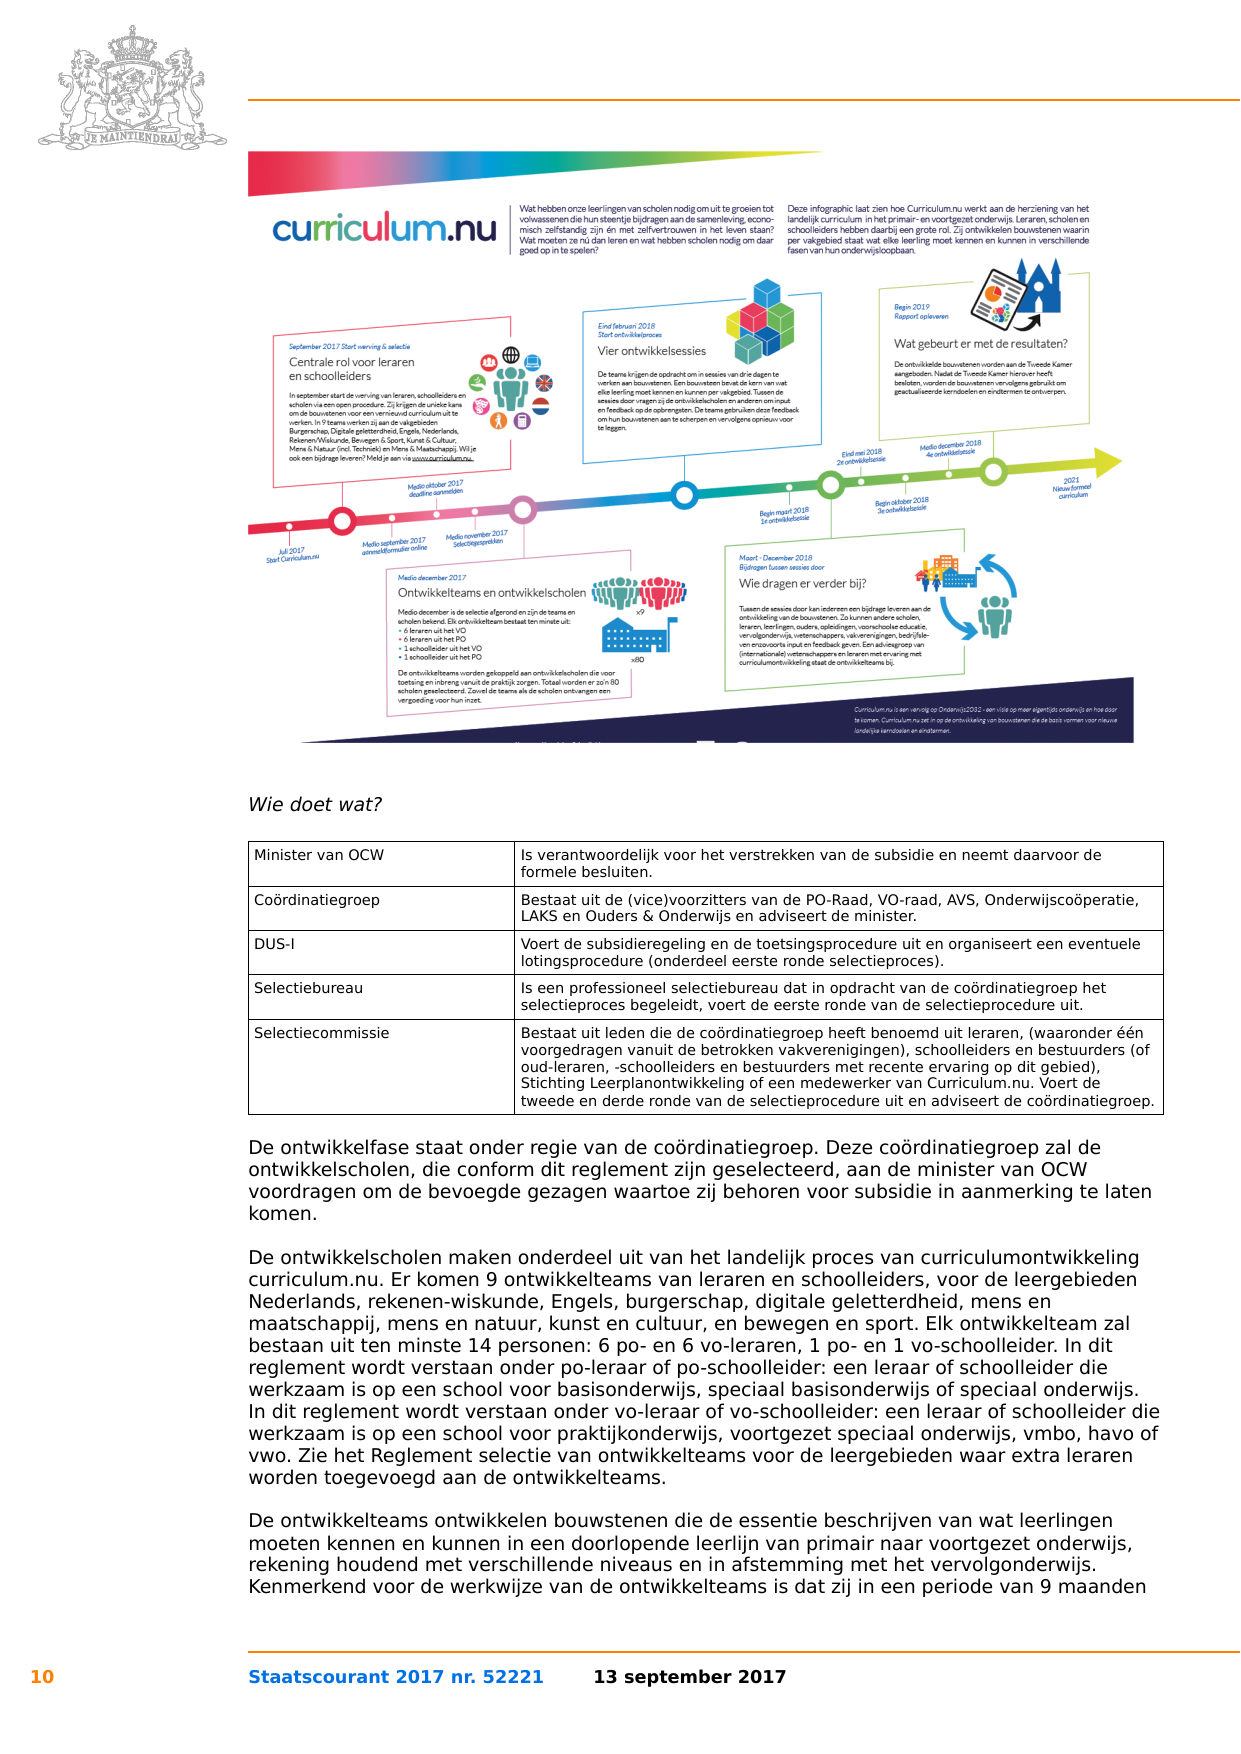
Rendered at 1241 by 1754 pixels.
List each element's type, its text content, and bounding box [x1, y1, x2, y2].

table_cell Selectiebureau [249, 975, 514, 1019]
table_cell Is een professioneel selectiebureau dat in opdracht van de coördinatiegroep het selectieproces begeleidt, voert de eerste ronde van de selectieprocedure uit. [515, 975, 1163, 1019]
text De ontwikkelteams ontwikkelen bouwstenen die de essentie beschrijven van wat leerlingen moeten kennen en kunnen in een doorlopende leerlijn van primair naar voortgezet onderwijs, rekening houdend met verschillende niveaus en in afstemming met het vervolgonderwijs. Kenmerkend voor de werkwijze van de ontwikkelteams is dat zij in een periode van 9 maanden [248, 1510, 1163, 1598]
text De ontwikkelfase staat onder regie van de coördinatiegroep. Deze coördinatiegroep zal de ontwikkelscholen, die conform dit reglement zijn geselecteerd, aan de minister van OCW voordragen om de bevoegde gezagen waartoe zij behoren voor subsidie in aanmerking te laten komen. [248, 1137, 1163, 1225]
table_cell Bestaat uit leden die de coördinatiegroep heeft benoemd uit leraren, (waaronder één voorgedragen vanuit de betrokken vakverenigingen), schoolleiders en bestuurders (of oud-leraren, -schoolleiders en bestuurders met recente ervaring op dit gebied), Stichting Leerplanontwikkeling of een medewerker van Curriculum.nu. Voert de tweede en derde ronde van de selectieprocedure uit en adviseert de coördinatiegroep. [515, 1020, 1163, 1114]
subtitle Wie doet wat? [248, 794, 1163, 816]
picture [38, 25, 227, 150]
table_header Is verantwoordelijk voor het verstrekken van de subsidie en neemt daarvoor de formele besluiten. [515, 842, 1163, 886]
table_header Minister van OCW [249, 842, 514, 886]
table_cell Selectiecommissie [249, 1020, 514, 1114]
picture [248, 151, 1134, 743]
text De ontwikkelscholen maken onderdeel uit van het landelijk proces van curriculumontwikkeling curriculum.nu. Er komen 9 ontwikkelteams van leraren en schoolleiders, voor de leergebieden Nederlands, rekenen-wiskunde, Engels, burgerschap, digitale geletterdheid, mens en maatschappij, mens en natuur, kunst en cultuur, en bewegen en sport. Elk ontwikkelteam zal bestaan uit ten minste 14 personen: 6 po- en 6 vo-leraren, 1 po- en 1 vo-schoolleider. In dit reglement wordt verstaan onder po-leraar of po-schoolleider: een leraar of schoolleider die werkzaam is op een school voor basisonderwijs, speciaal basisonderwijs of speciaal onderwijs. In dit reglement wordt verstaan onder vo-leraar of vo-schoolleider: een leraar of schoolleider die werkzaam is op een school voor praktijkonderwijs, voortgezet speciaal onderwijs, vmbo, havo of vwo. Zie het Reglement selectie van ontwikkelteams voor de leergebieden waar extra leraren worden toegevoegd aan de ontwikkelteams. [248, 1247, 1163, 1488]
table_cell Bestaat uit de (vice)voorzitters van de PO-Raad, VO-raad, AVS, Onderwijscoöperatie, LAKS en Ouders & Onderwijs en adviseert de minister. [515, 887, 1163, 930]
table_cell Coördinatiegroep [249, 887, 514, 930]
table_cell DUS-I [249, 931, 514, 974]
table_cell Voert de subsidieregeling en de toetsingsprocedure uit en organiseert een eventuele lotingsprocedure (onderdeel eerste ronde selectieproces). [515, 931, 1163, 974]
